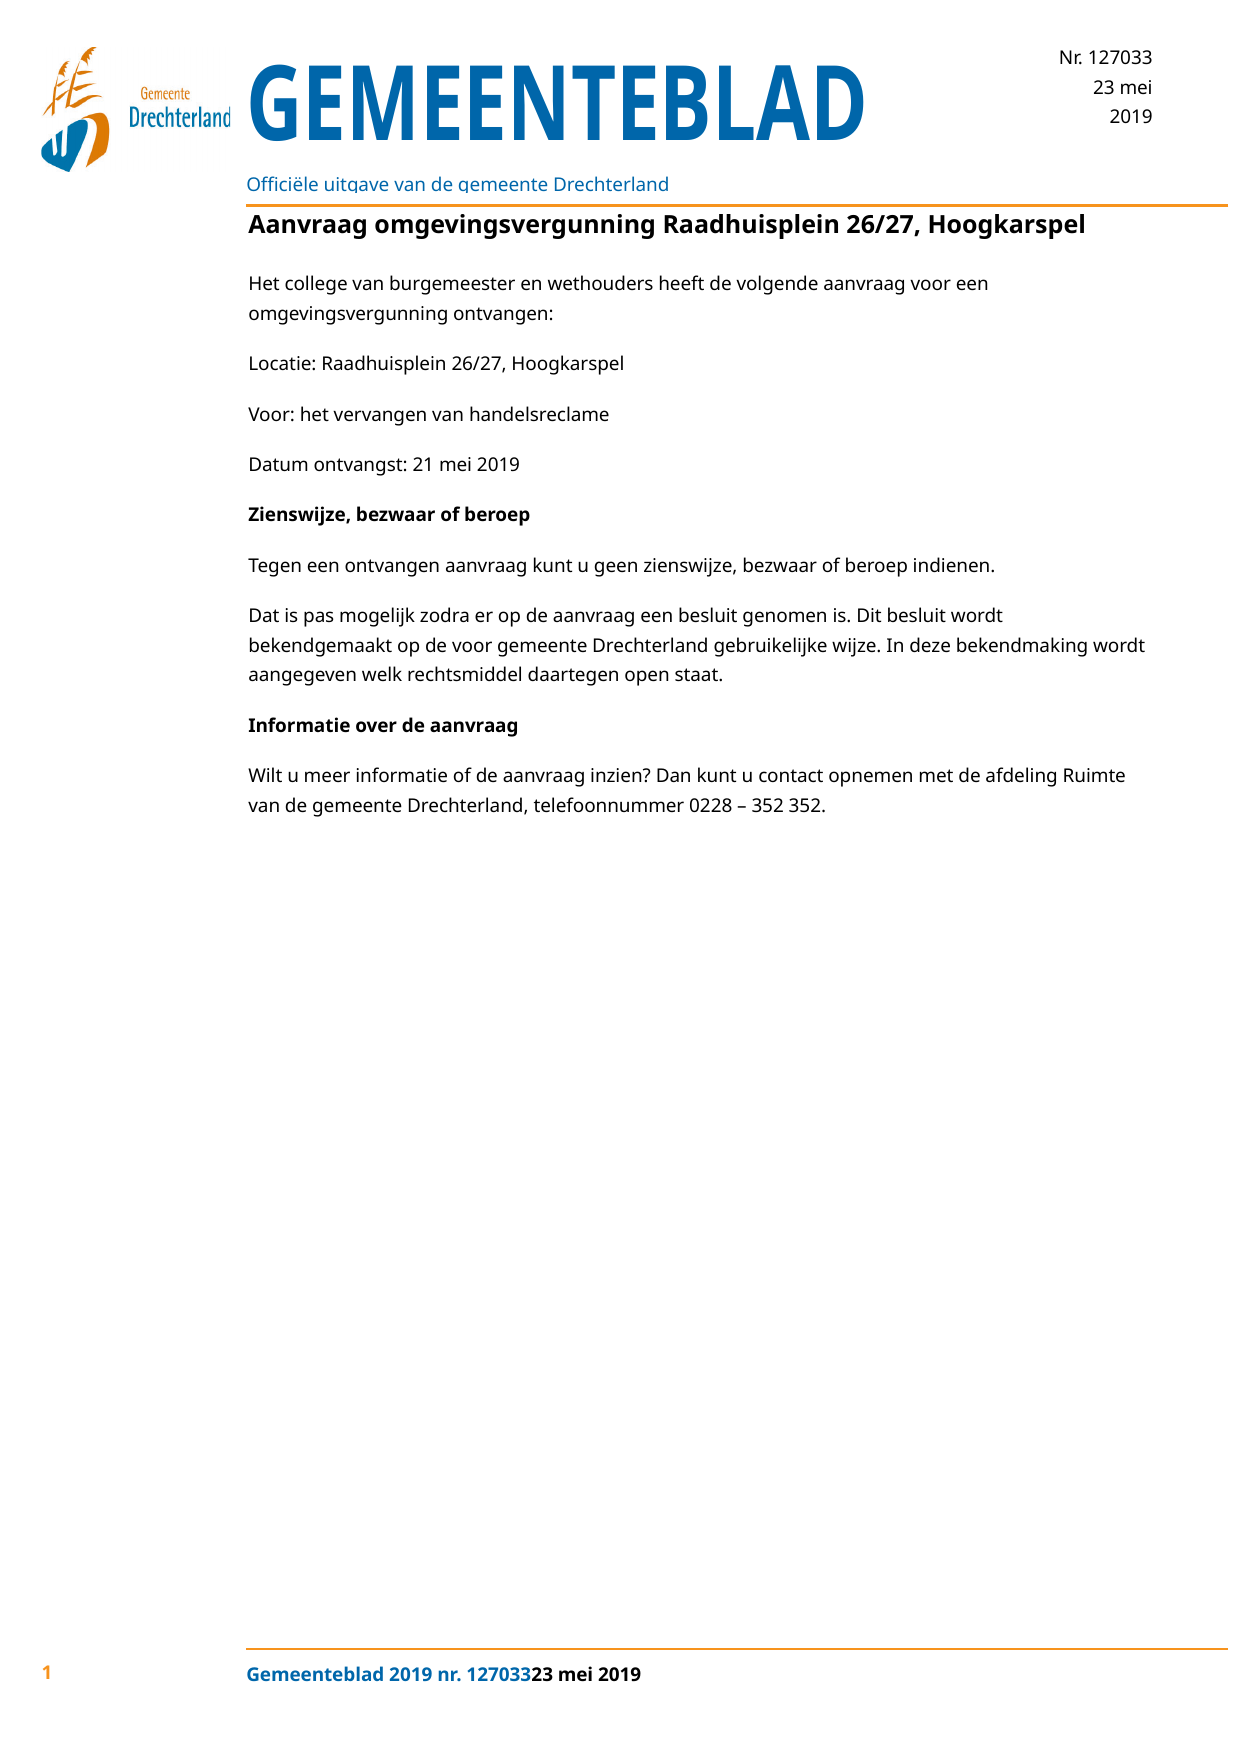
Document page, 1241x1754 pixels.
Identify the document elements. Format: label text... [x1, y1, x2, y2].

text Zienswijze, bezwaar of beroep [248, 502, 1152, 527]
picture [41, 158, 64, 172]
picture [41, 47, 231, 172]
text Aanvraag omgevingsvergunning Raadhuisplein 26/27, Hoogkarspel [248, 207, 1152, 241]
text Voor: het vervangen van handelsreclame [248, 401, 1152, 426]
picture [226, 115, 231, 124]
text Tegen een ontvangen aanvraag kunt u geen zienswijze, bezwaar of beroep indienen. [248, 552, 1152, 578]
text Het college van burgemeester en wethouders heeft de volgende aanvraag voor een omgevingsvergunning ontvangen: [248, 270, 1152, 326]
text Datum ontvangst: 21 mei 2019 [248, 451, 1152, 477]
text Wilt u meer informatie of de aanvraag inzien? Dan kunt u contact opnemen met de afdeling Ruimte van de gemeente Drechterland, telefoonnummer 0228 – 352 352. [248, 762, 1152, 818]
text Locatie: Raadhuisplein 26/27, Hoogkarspel [248, 350, 1152, 376]
text Dat is pas mogelijk zodra er op de aanvraag een besluit genomen is. Dit besluit wordt bekendgemaakt op de voor gemeente Drechterland gebruikelijke wijze. In deze bekendmaking wordt aangegeven welk rechtsmiddel daartegen open staat. [248, 602, 1152, 687]
text Informatie over de aanvraag [248, 712, 1152, 738]
